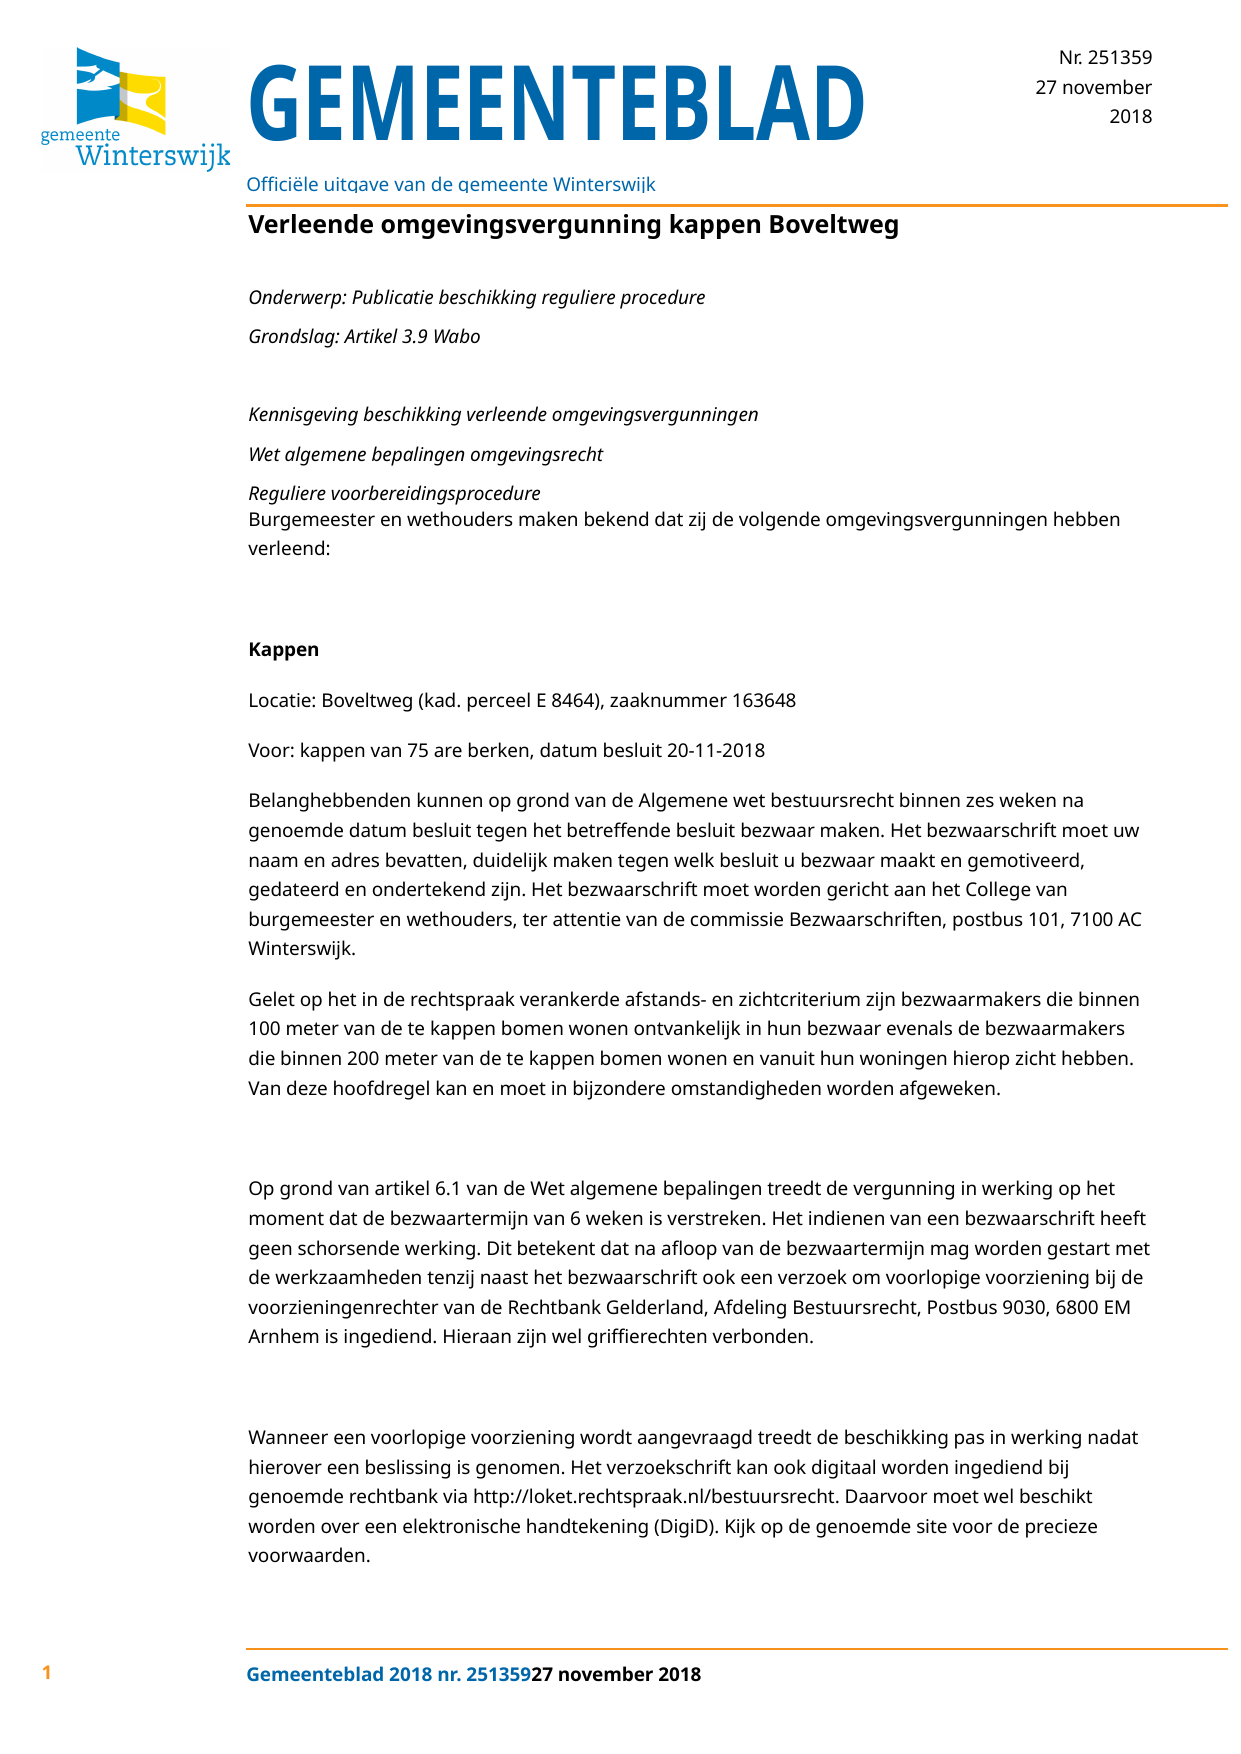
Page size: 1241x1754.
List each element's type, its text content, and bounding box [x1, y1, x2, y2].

picture [225, 153, 231, 162]
text Burgemeester en wethouders maken bekend dat zij de volgende omgevingsvergunningen hebben verleend: [248, 506, 1152, 561]
text Verleende omgevingsvergunning kappen Boveltweg [248, 207, 1152, 241]
text Locatie: Boveltweg (kad. perceel E 8464), zaaknummer 163648 [248, 687, 1152, 712]
text Grondslag: Artikel 3.9 Wabo [248, 323, 1152, 349]
text Voor: kappen van 75 are berken, datum besluit 20-11-2018 [248, 737, 1152, 763]
text Belanghebbenden kunnen op grond van de Algemene wet bestuursrecht binnen zes weken na genoemde datum besluit tegen het betreffende besluit bezwaar maken. Het bezwaarschrift moet uw naam en adres bevatten, duidelijk maken tegen welk besluit u bezwaar maakt en gemotiveerd, gedateerd en ondertekend zijn. Het bezwaarschrift moet worden gericht aan het College van burgemeester en wethouders, ter attentie van de commissie Bezwaarschriften, postbus 101, 7100 AC Winterswijk. [248, 788, 1152, 961]
text Wet algemene bepalingen omgevingsrecht [248, 441, 1152, 467]
text Onderwerp: Publicatie beschikking reguliere procedure [248, 284, 1152, 309]
text Kappen [248, 636, 1152, 662]
text Kennisgeving beschikking verleende omgevingsvergunningen [248, 402, 1152, 427]
picture [41, 47, 231, 172]
text Wanneer een voorlopige voorziening wordt aangevraagd treedt de beschikking pas in werking nadat hierover een beslissing is genomen. Het verzoekschrift kan ook digitaal worden ingediend bij genoemde rechtbank via http://loket.rechtspraak.nl/bestuursrecht. Daarvoor moet wel beschikt worden over een elektronische handtekening (DigiD). Kijk op de genoemde site voor de precieze voorwaarden. [248, 1424, 1152, 1568]
text Gelet op het in de rechtspraak verankerde afstands- en zichtcriterium zijn bezwaarmakers die binnen 100 meter van de te kappen bomen wonen ontvankelijk in hun bezwaar evenals de bezwaarmakers die binnen 200 meter van de te kappen bomen wonen en vanuit hun woningen hierop zicht hebben. Van deze hoofdregel kan en moet in bijzondere omstandigheden worden afgeweken. [248, 986, 1152, 1100]
text Op grond van artikel 6.1 van de Wet algemene bepalingen treedt de vergunning in werking op het moment dat de bezwaartermijn van 6 weken is verstreken. Het indienen van een bezwaarschrift heeft geen schorsende werking. Dit betekent dat na afloop van de bezwaartermijn mag worden gestart met de werkzaamheden tenzij naast het bezwaarschrift ook een verzoek om voorlopige voorziening bij de voorzieningenrechter van de Rechtbank Gelderland, Afdeling Bestuursrecht, Postbus 9030, 6800 EM Arnhem is ingediend. Hieraan zijn wel griffierechten verbonden. [248, 1176, 1152, 1349]
text Reguliere voorbereidingsprocedure [248, 480, 1152, 506]
